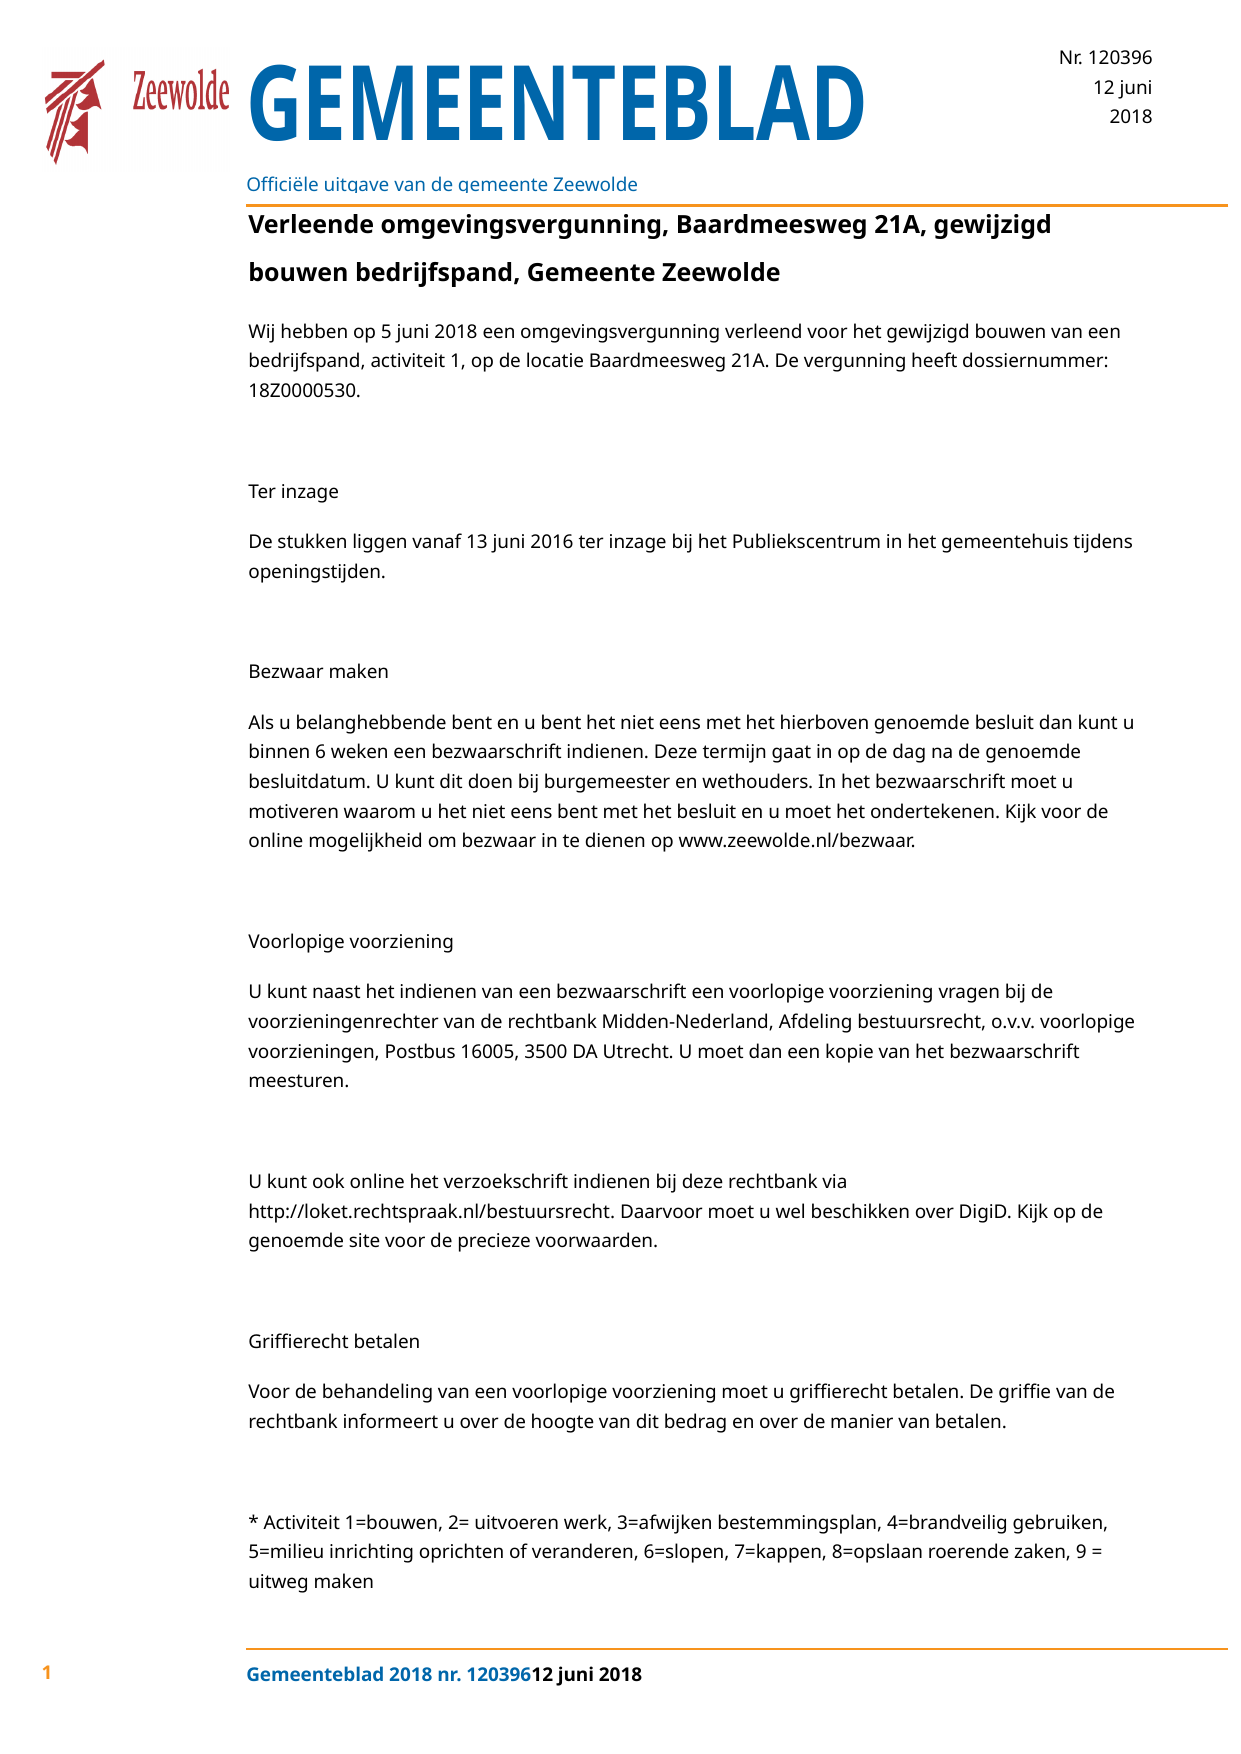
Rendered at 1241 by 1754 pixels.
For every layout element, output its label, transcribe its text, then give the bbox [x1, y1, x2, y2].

text Voor de behandeling van een voorlopige voorziening moet u griffierecht betalen. De griffie van de rechtbank informeert u over de hoogte van dit bedrag en over de manier van betalen. [248, 1379, 1152, 1434]
text Verleende omgevingsvergunning, Baardmeesweg 21A, gewijzigd bouwen bedrijfspand, Gemeente Zeewolde [248, 207, 1152, 288]
text Wij hebben op 5 juni 2018 een omgevingsvergunning verleend voor het gewijzigd bouwen van een bedrijfspand, activiteit 1, op de locatie Baardmeesweg 21A. De vergunning heeft dossiernummer: 18Z0000530. [248, 318, 1152, 403]
text Ter inzage [248, 478, 1152, 504]
text U kunt naast het indienen van een bezwaarschrift een voorlopige voorziening vragen bij de voorzieningenrechter van de rechtbank Midden-Nederland, Afdeling bestuursrecht, o.v.v. voorlopige voorzieningen, Postbus 16005, 3500 DA Utrecht. U moet dan een kopie van het bezwaarschrift meesturen. [248, 979, 1152, 1093]
picture [41, 47, 231, 172]
text Bezwaar maken [248, 659, 1152, 684]
text Als u belanghebbende bent en u bent het niet eens met het hierboven genoemde besluit dan kunt u binnen 6 weken een bezwaarschrift indienen. Deze termijn gaat in op de dag na de genoemde besluitdatum. U kunt dit doen bij burgemeester en wethouders. In het bezwaarschrift moet u motiveren waarom u het niet eens bent met het besluit en u moet het ondertekenen. Kijk voor de online mogelijkheid om bezwaar in te dienen op www.zeewolde.nl/bezwaar. [248, 709, 1152, 853]
text * Activiteit 1=bouwen, 2= uitvoeren werk, 3=afwijken bestemmingsplan, 4=brandveilig gebruiken, 5=milieu inrichting oprichten of veranderen, 6=slopen, 7=kappen, 8=opslaan roerende zaken, 9 = uitweg maken [248, 1509, 1152, 1594]
text Griffierecht betalen [248, 1328, 1152, 1354]
text U kunt ook online het verzoekschrift indienen bij deze rechtbank via http://loket.rechtspraak.nl/bestuursrecht. Daarvoor moet u wel beschikken over DigiD. Kijk op de genoemde site voor de precieze voorwaarden. [248, 1168, 1152, 1253]
text Voorlopige voorziening [248, 928, 1152, 954]
text De stukken liggen vanaf 13 juni 2016 ter inzage bij het Publiekscentrum in het gemeentehuis tijdens openingstijden. [248, 528, 1152, 584]
